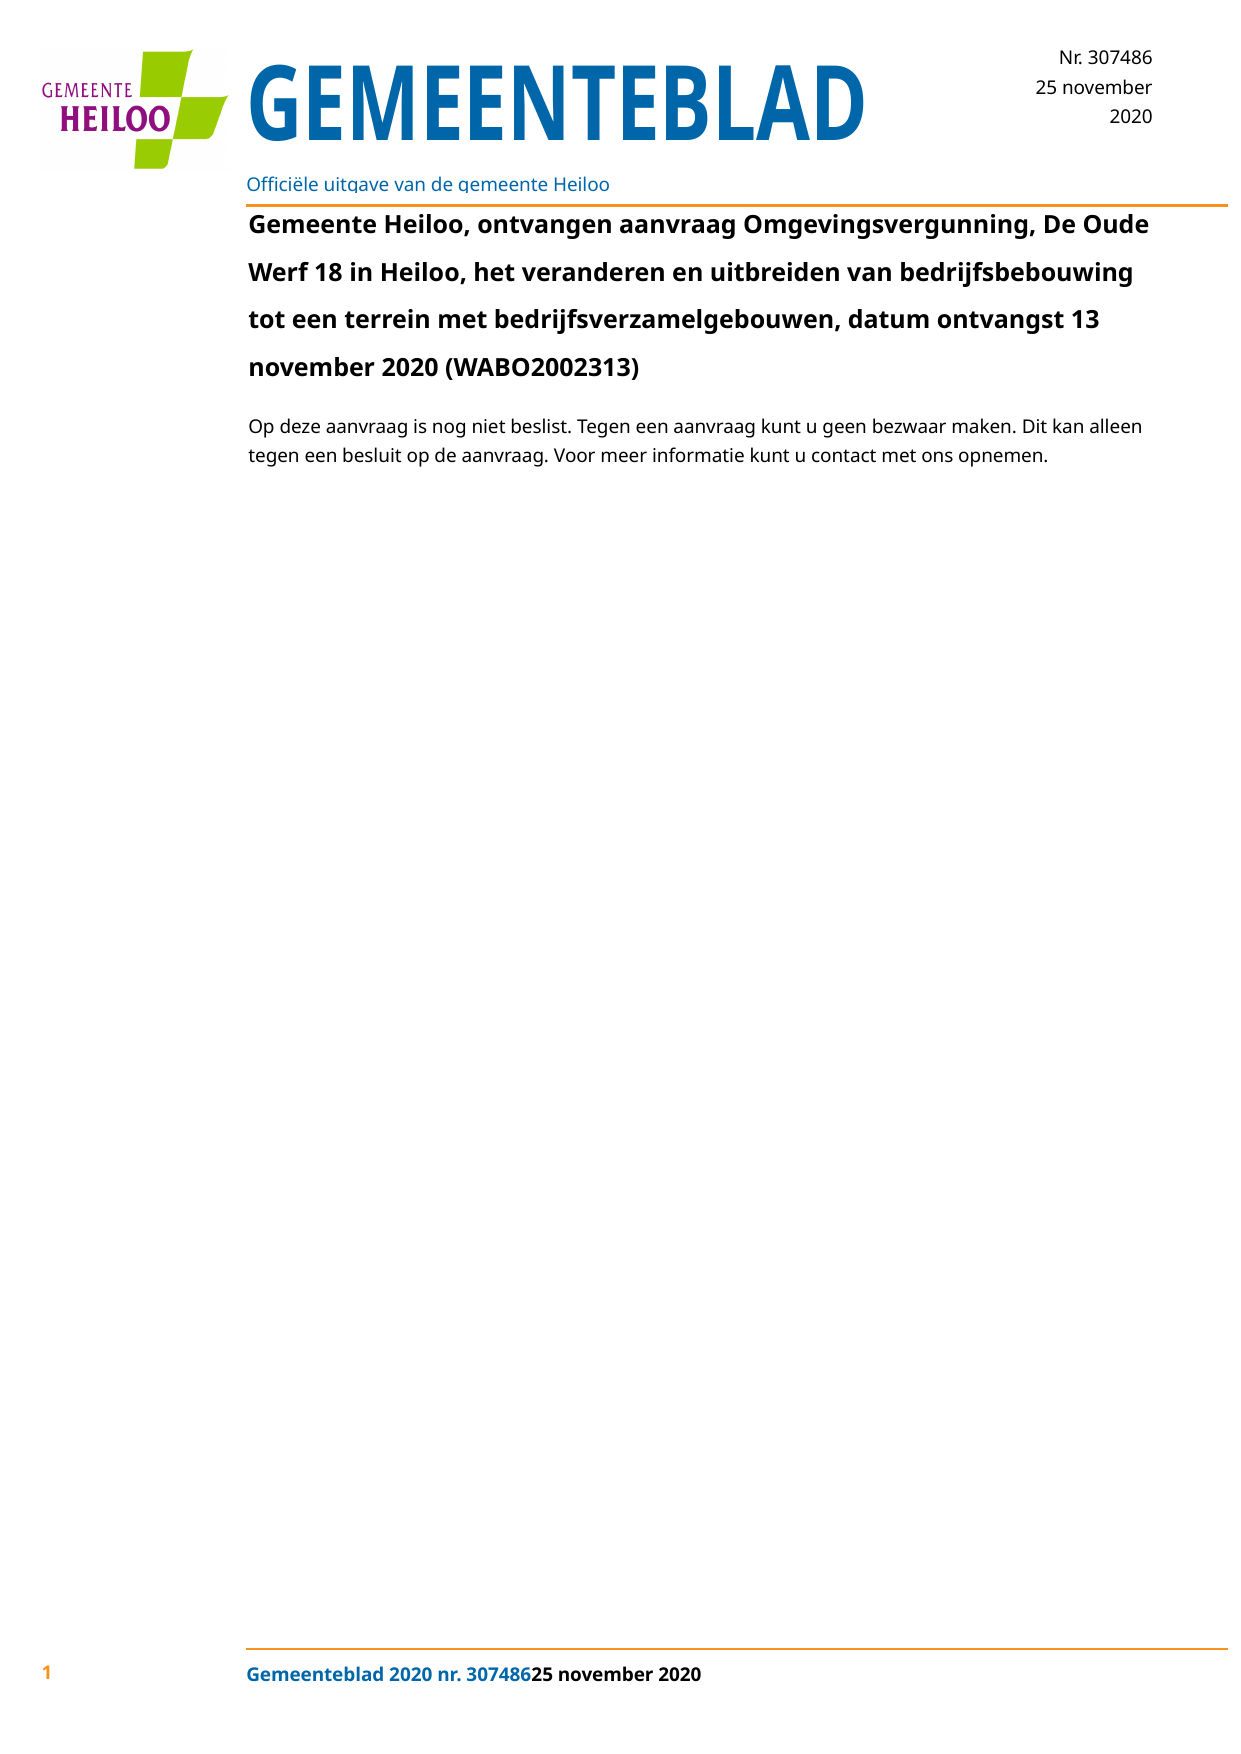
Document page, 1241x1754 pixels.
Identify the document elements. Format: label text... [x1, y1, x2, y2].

picture [41, 47, 231, 172]
text Gemeente Heiloo, ontvangen aanvraag Omgevingsvergunning, De Oude Werf 18 in Heiloo, het veranderen en uitbreiden van bedrijfsbebouwing tot een terrein met bedrijfsverzamelgebouwen, datum ontvangst 13 november 2020 (WABO2002313) [248, 207, 1152, 384]
text Op deze aanvraag is nog niet beslist. Tegen een aanvraag kunt u geen bezwaar maken. Dit kan alleen tegen een besluit op de aanvraag. Voor meer informatie kunt u contact met ons opnemen. [248, 413, 1152, 468]
